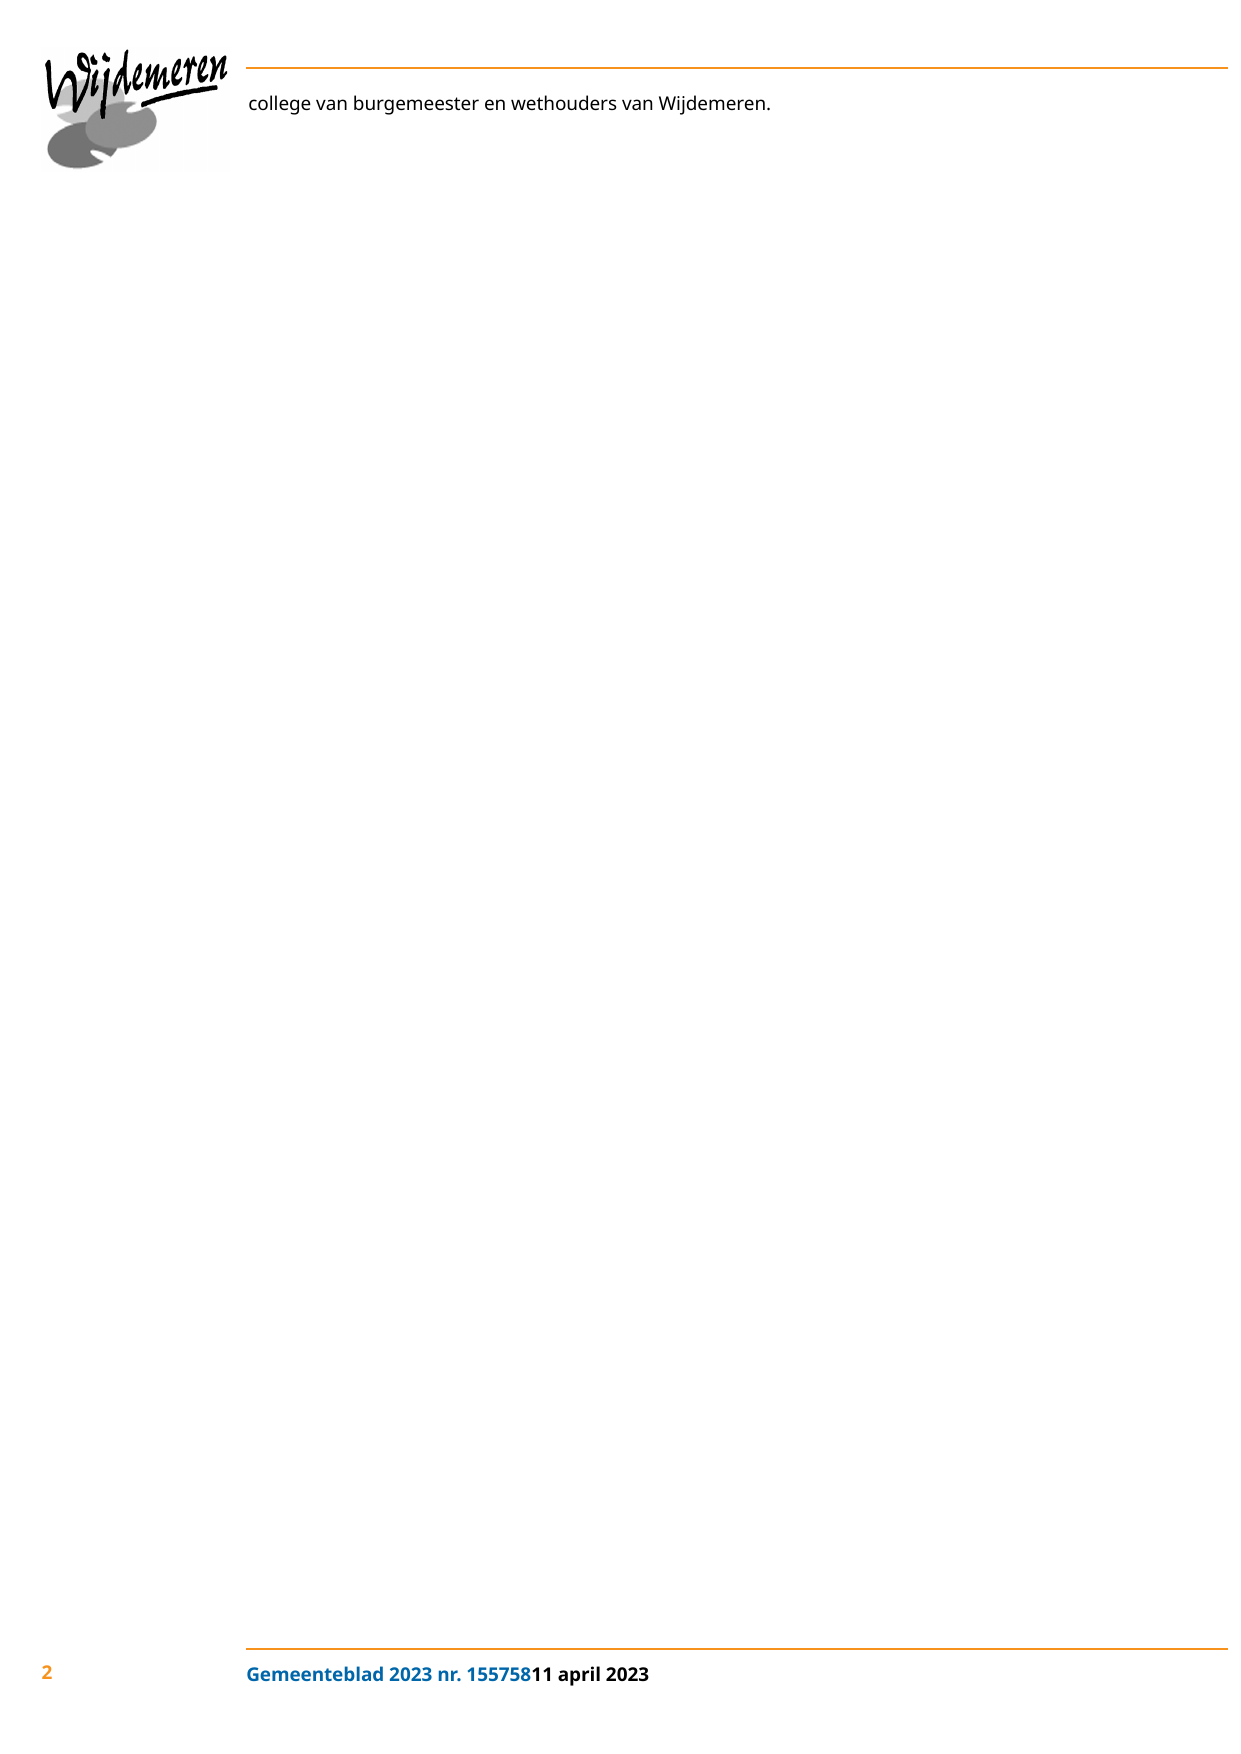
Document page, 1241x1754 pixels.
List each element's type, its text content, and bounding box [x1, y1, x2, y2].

picture [41, 47, 231, 172]
text college van burgemeester en wethouders van Wijdemeren. [248, 95, 1152, 114]
